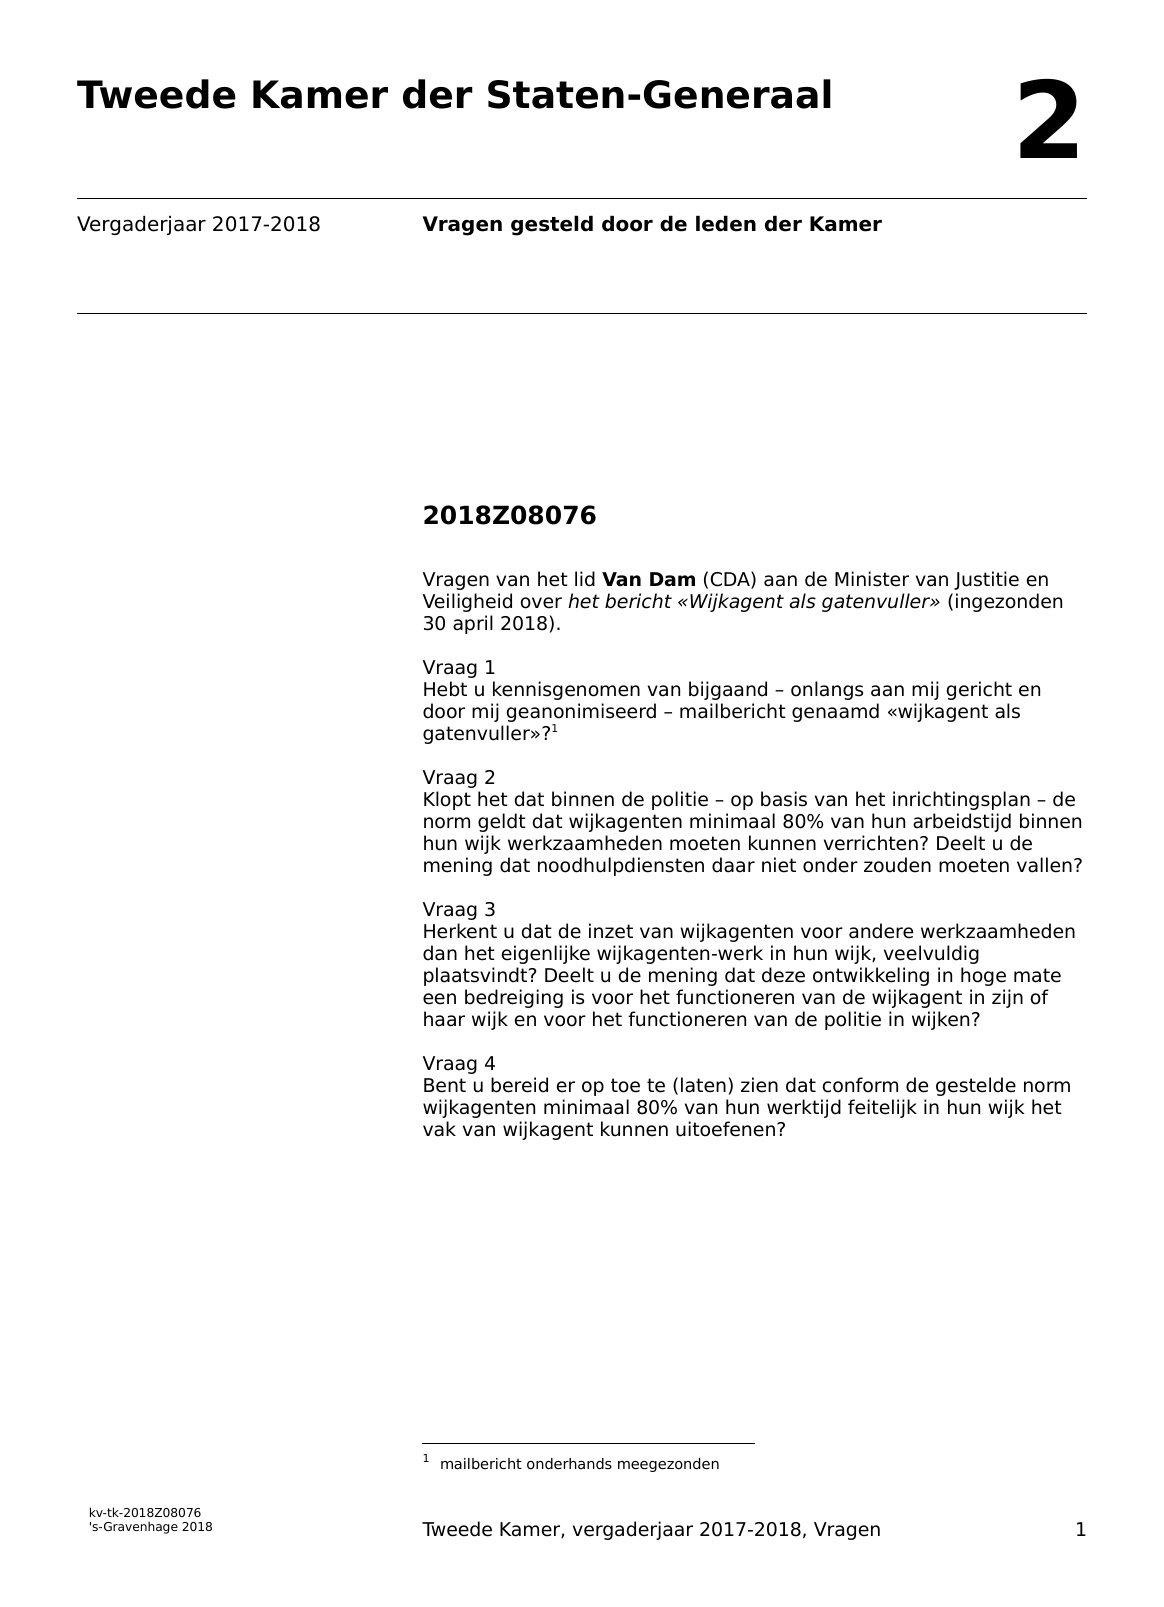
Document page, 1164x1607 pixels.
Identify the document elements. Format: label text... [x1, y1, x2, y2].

text Vragen van het lid Van Dam (CDA) aan de Minister van Justitie en Veiligheid over het bericht «Wijkagent als gatenvuller» (ingezonden 30 april 2018). [422, 569, 1087, 635]
text Klopt het dat binnen de politie – op basis van het inrichtingsplan – de norm geldt dat wijkagenten minimaal 80% van hun arbeidstijd binnen hun wijk werkzaamheden moeten kunnen verrichten? Deelt u de mening dat noodhulpdiensten daar niet onder zouden moeten vallen? [422, 789, 1087, 877]
table_header 2 [886, 59, 1087, 198]
table_header Tweede Kamer der Staten-Generaal [77, 59, 886, 198]
text Vraag 2 [422, 767, 1087, 789]
text Hebt u kennisgenomen van bijgaand – onlangs aan mij gericht en door mij geanonimiseerd – mailbericht genaamd «wijkagent als gatenvuller»? [422, 679, 1087, 745]
text Vraag 4 [422, 1053, 1087, 1075]
text kv-tk-2018Z08076 [88, 1506, 323, 1520]
text Vraag 3 [422, 899, 1087, 921]
text Bent u bereid er op toe te (laten) zien dat conform de gestelde norm wijkagenten minimaal 80% van hun werktijd feitelijk in hun wijk het vak van wijkagent kunnen uitoefenen? [422, 1075, 1087, 1141]
text Herkent u dat de inzet van wijkagenten voor andere werkzaamheden dan het eigenlijke wijkagenten-werk in hun wijk, veelvuldig plaatsvindt? Deelt u de mening dat deze ontwikkeling in hoge mate een bedreiging is voor het functioneren van de wijkagent in zijn of haar wijk en voor het functioneren van de politie in wijken? [422, 921, 1087, 1031]
text mailbericht onderhands meegezonden [422, 1452, 1087, 1474]
text 2018Z08076 [422, 501, 1087, 531]
text Vraag 1 [422, 657, 1087, 679]
table_cell Vergaderjaar 2017-2018 [77, 199, 422, 313]
table_cell Vragen gesteld door de leden der Kamer [422, 199, 1087, 313]
text 's-Gravenhage 2018 [88, 1520, 323, 1534]
